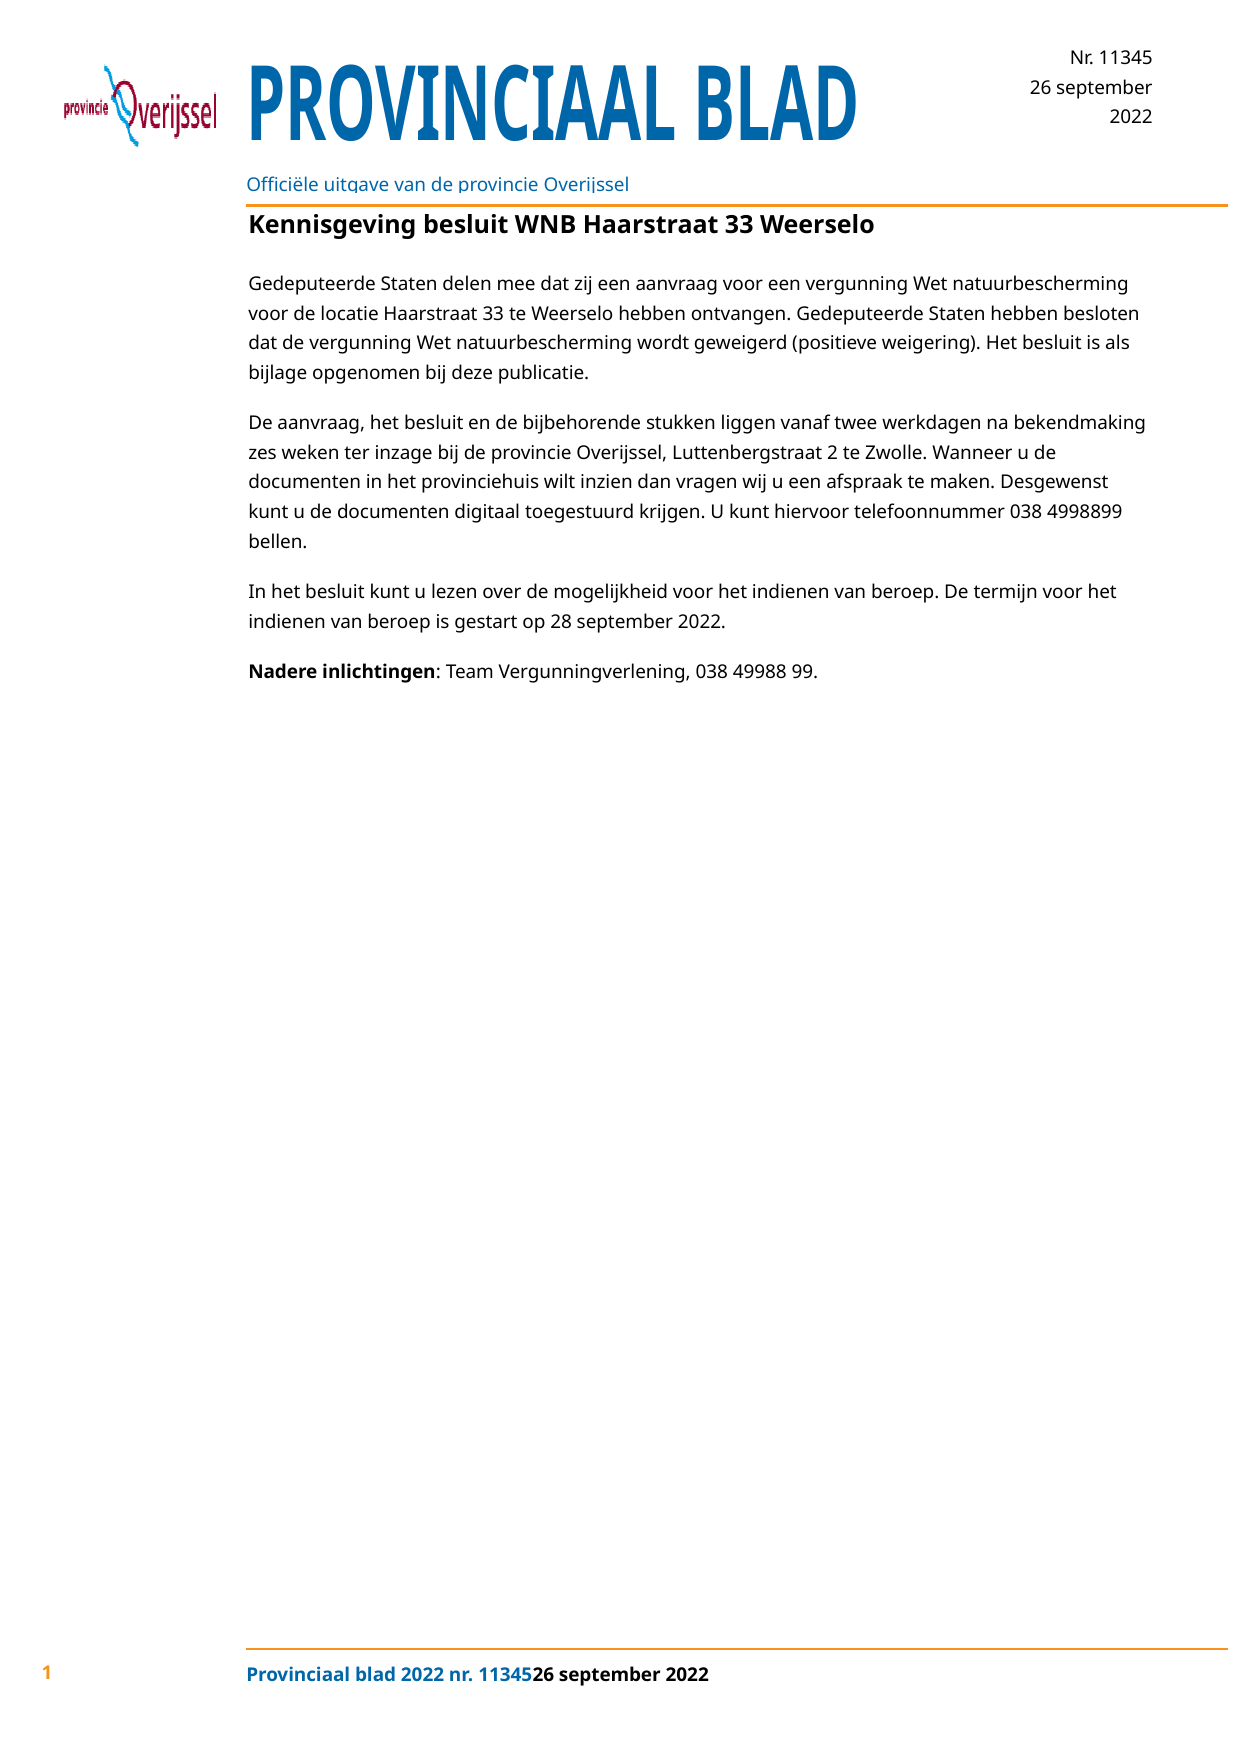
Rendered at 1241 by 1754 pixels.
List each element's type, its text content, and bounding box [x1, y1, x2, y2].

text De aanvraag, het besluit en de bijbehorende stukken liggen vanaf twee werkdagen na bekendmaking zes weken ter inzage bij de provincie Overijssel, Luttenbergstraat 2 te Zwolle. Wanneer u de documenten in het provinciehuis wilt inzien dan vragen wij u een afspraak te maken. Desgewenst kunt u de documenten digitaal toegestuurd krijgen. U kunt hiervoor telefoonnummer 038 4998899 bellen. [248, 409, 1152, 553]
text In het besluit kunt u lezen over de mogelijkheid voor het indienen van beroep. De termijn voor het indienen van beroep is gestart op 28 september 2022. [248, 578, 1152, 633]
picture [41, 47, 231, 172]
text Kennisgeving besluit WNB Haarstraat 33 Weerselo [248, 207, 1152, 241]
text Gedeputeerde Staten delen mee dat zij een aanvraag voor een vergunning Wet natuurbescherming voor de locatie Haarstraat 33 te Weerselo hebben ontvangen. Gedeputeerde Staten hebben besloten dat de vergunning Wet natuurbescherming wordt geweigerd (positieve weigering). Het besluit is als bijlage opgenomen bij deze publicatie. [248, 270, 1152, 385]
text Nadere inlichtingen: Team Vergunningverlening, 038 49988 99. [248, 658, 1152, 684]
